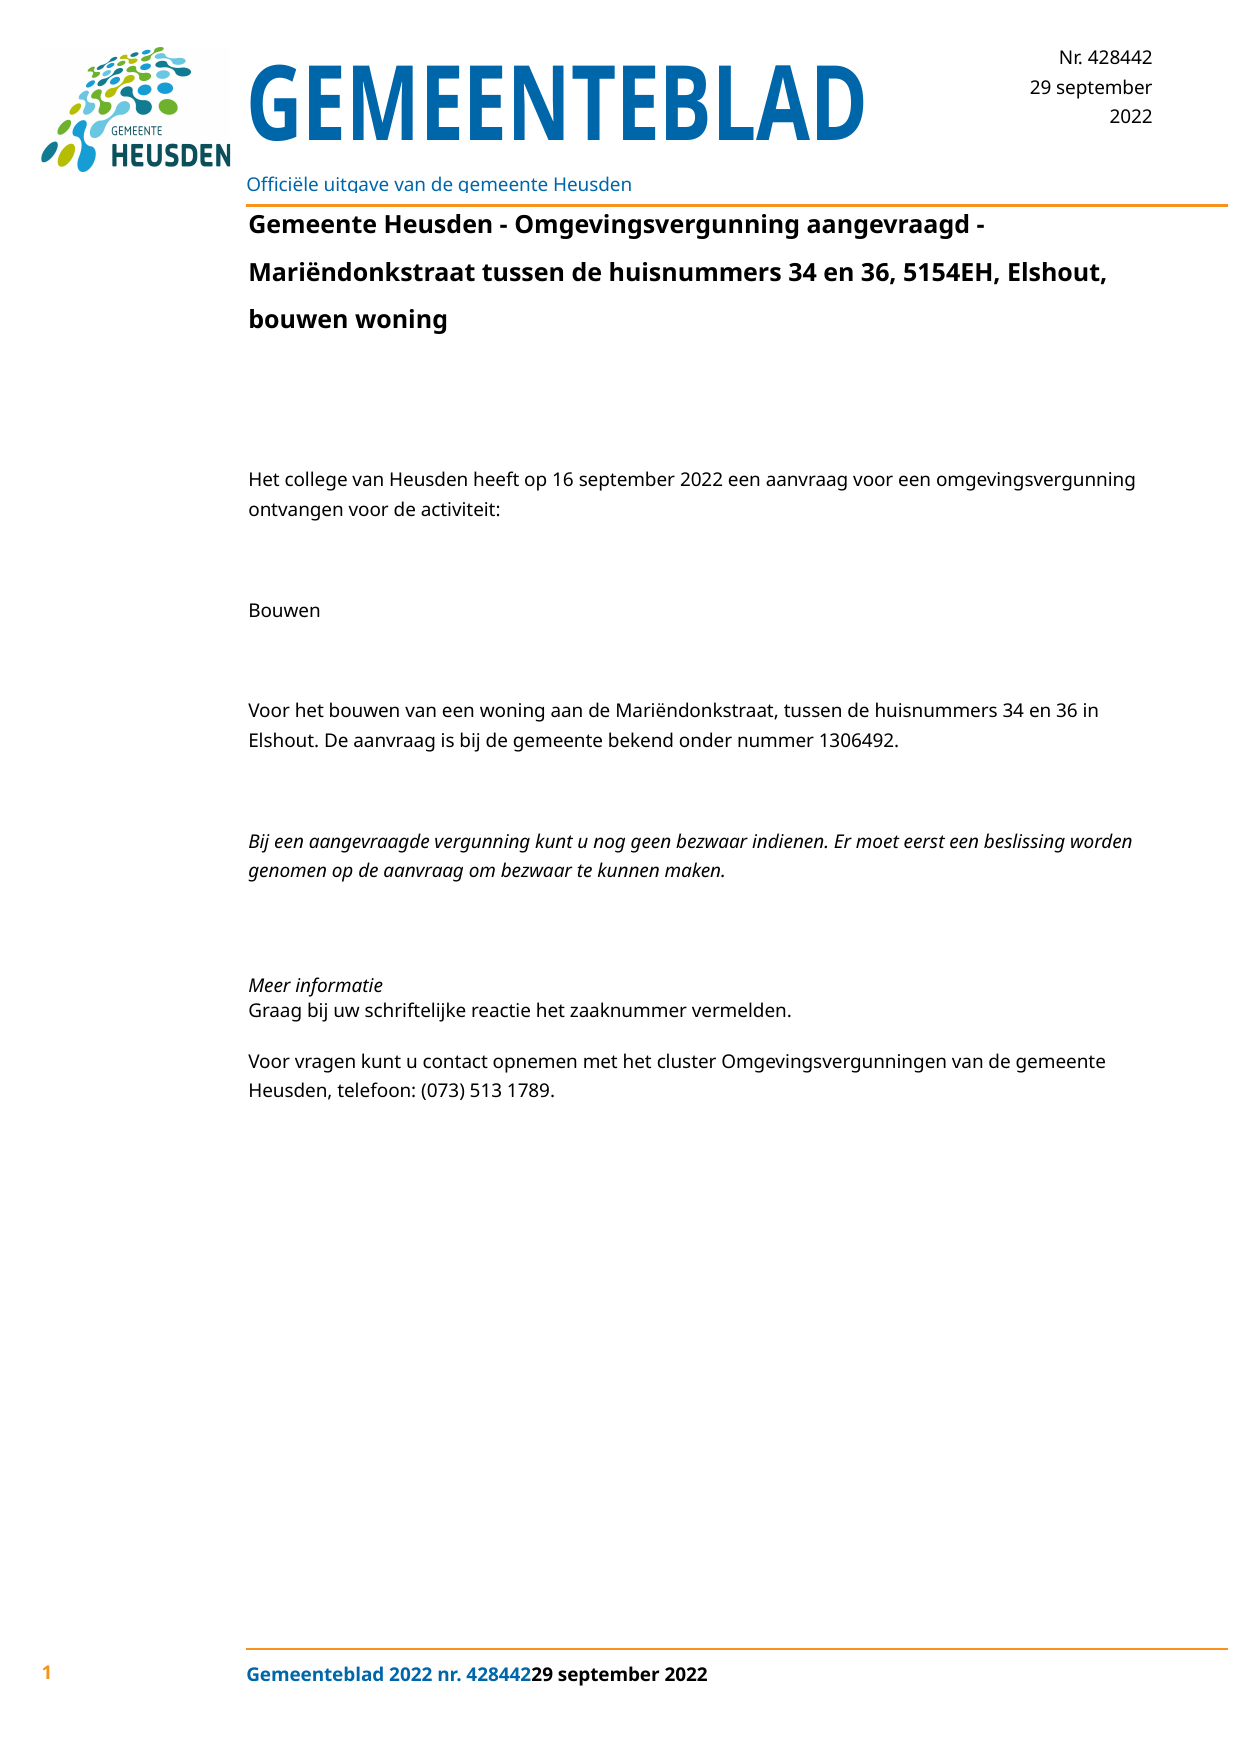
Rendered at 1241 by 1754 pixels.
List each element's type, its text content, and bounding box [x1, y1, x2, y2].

text Gemeente Heusden - Omgevingsvergunning aangevraagd - Mariëndonkstraat tussen de huisnummers 34 en 36, 5154EH, Elshout, bouwen woning [248, 207, 1152, 336]
picture [41, 47, 231, 172]
text Bij een aangevraagde vergunning kunt u nog geen bezwaar indienen. Er moet eerst een beslissing worden genomen op de aanvraag om bezwaar te kunnen maken. [248, 828, 1152, 883]
text Meer informatie [248, 972, 1152, 998]
text Voor vragen kunt u contact opnemen met het cluster Omgevingsvergunningen van de gemeente Heusden, telefoon: (073) 513 1789. [248, 1048, 1152, 1103]
text Bouwen [248, 597, 1152, 622]
text Voor het bouwen van een woning aan de Mariëndonkstraat, tussen de huisnummers 34 en 36 in Elshout. De aanvraag is bij de gemeente bekend onder nummer 1306492. [248, 698, 1152, 753]
text Het college van Heusden heeft op 16 september 2022 een aanvraag voor een omgevingsvergunning ontvangen voor de activiteit: [248, 466, 1152, 522]
text Graag bij uw schriftelijke reactie het zaaknummer vermelden. [248, 998, 1152, 1023]
